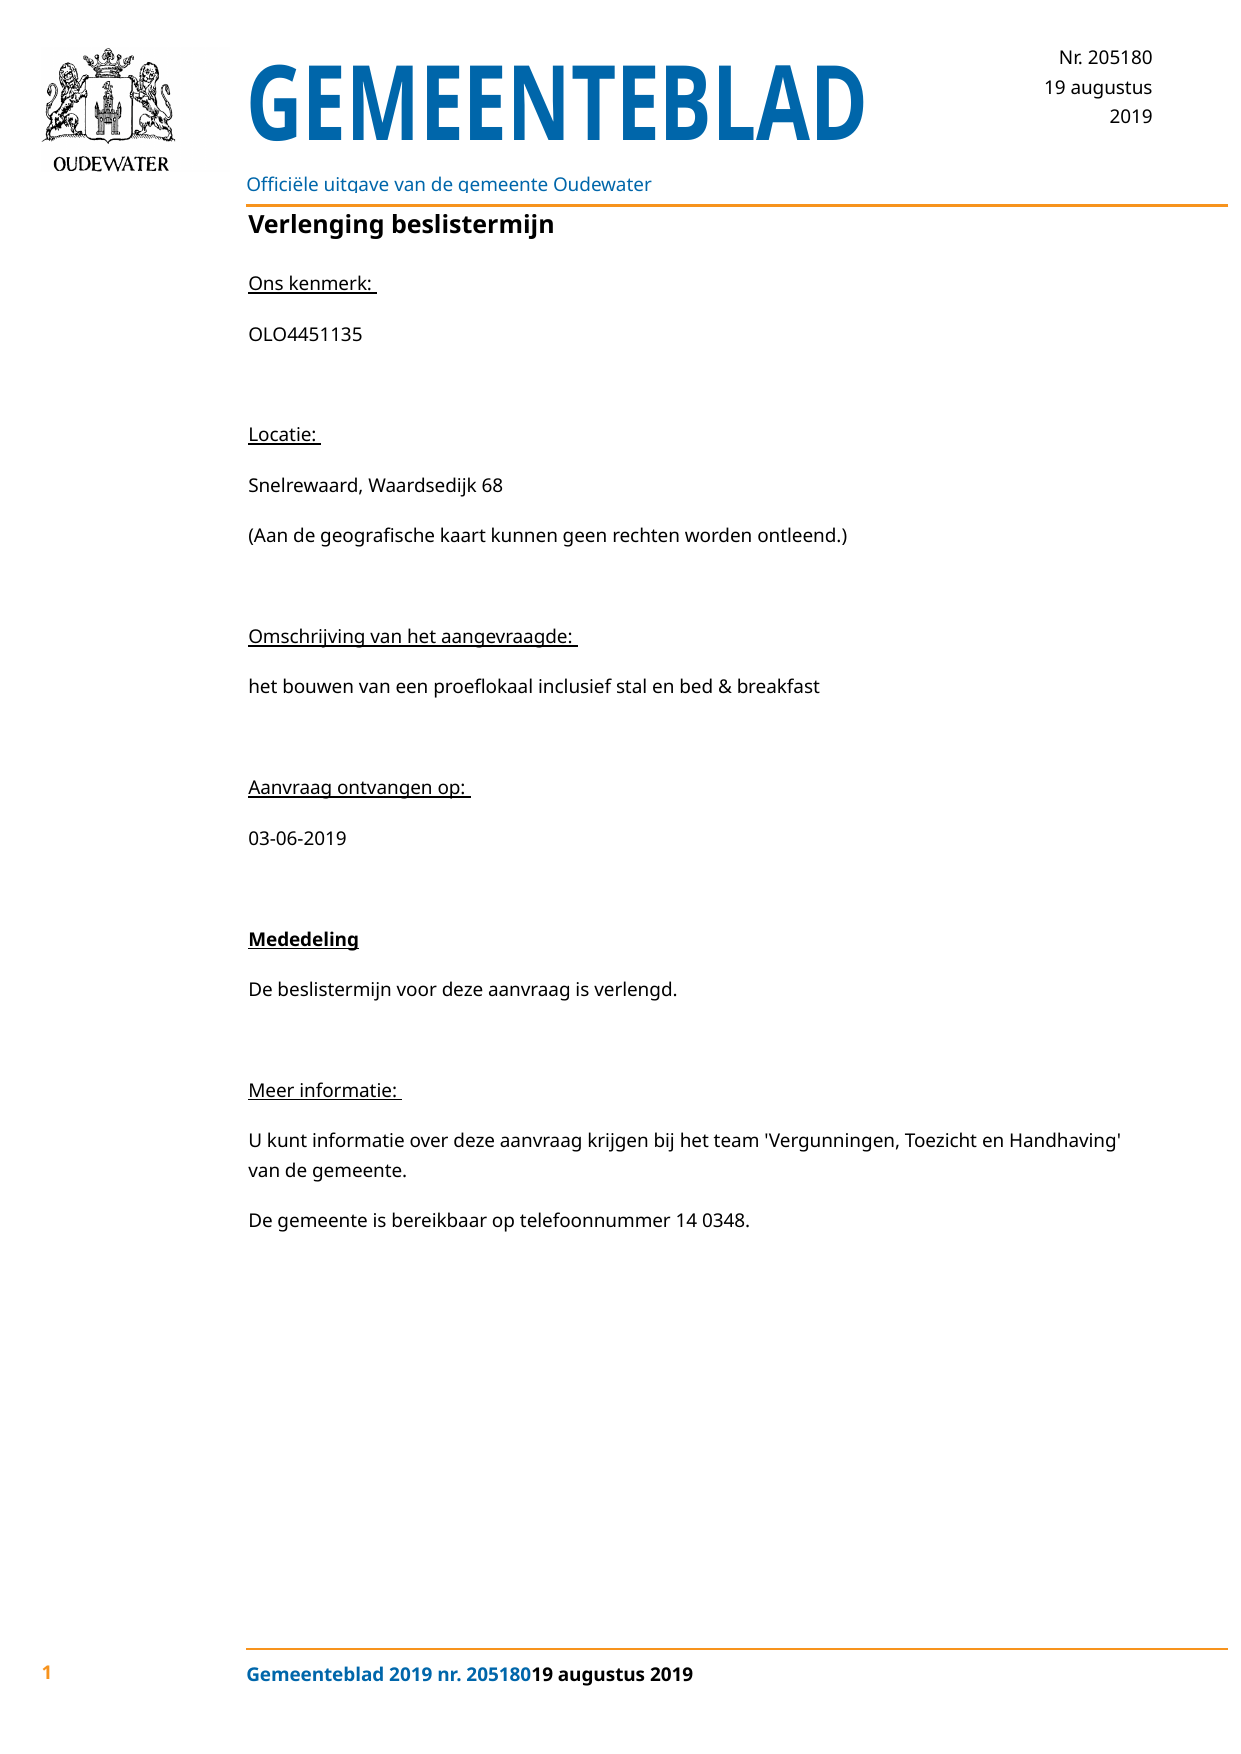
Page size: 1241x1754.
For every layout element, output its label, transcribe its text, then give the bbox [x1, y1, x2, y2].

picture [41, 47, 231, 172]
text Omschrijving van het aangevraagde: [248, 623, 1152, 649]
text De beslistermijn voor deze aanvraag is verlengd. [248, 976, 1152, 1002]
text De gemeente is bereikbaar op telefoonnummer 14 0348. [248, 1207, 1152, 1233]
text Aanvraag ontvangen op: [248, 774, 1152, 800]
text Locatie: [248, 422, 1152, 447]
text Meer informatie: [248, 1077, 1152, 1103]
text Verlenging beslistermijn [248, 207, 1152, 241]
text U kunt informatie over deze aanvraag krijgen bij het team 'Vergunningen, Toezicht en Handhaving' van de gemeente. [248, 1127, 1152, 1183]
text het bouwen van een proeflokaal inclusief stal en bed & breakfast [248, 674, 1152, 699]
text Ons kenmerk: [248, 270, 1152, 296]
text 03-06-2019 [248, 825, 1152, 851]
text OLO4451135 [248, 321, 1152, 346]
text Snelrewaard, Waardsedijk 68 [248, 472, 1152, 498]
text Mededeling [248, 926, 1152, 951]
text (Aan de geografische kaart kunnen geen rechten worden ontleend.) [248, 522, 1152, 548]
